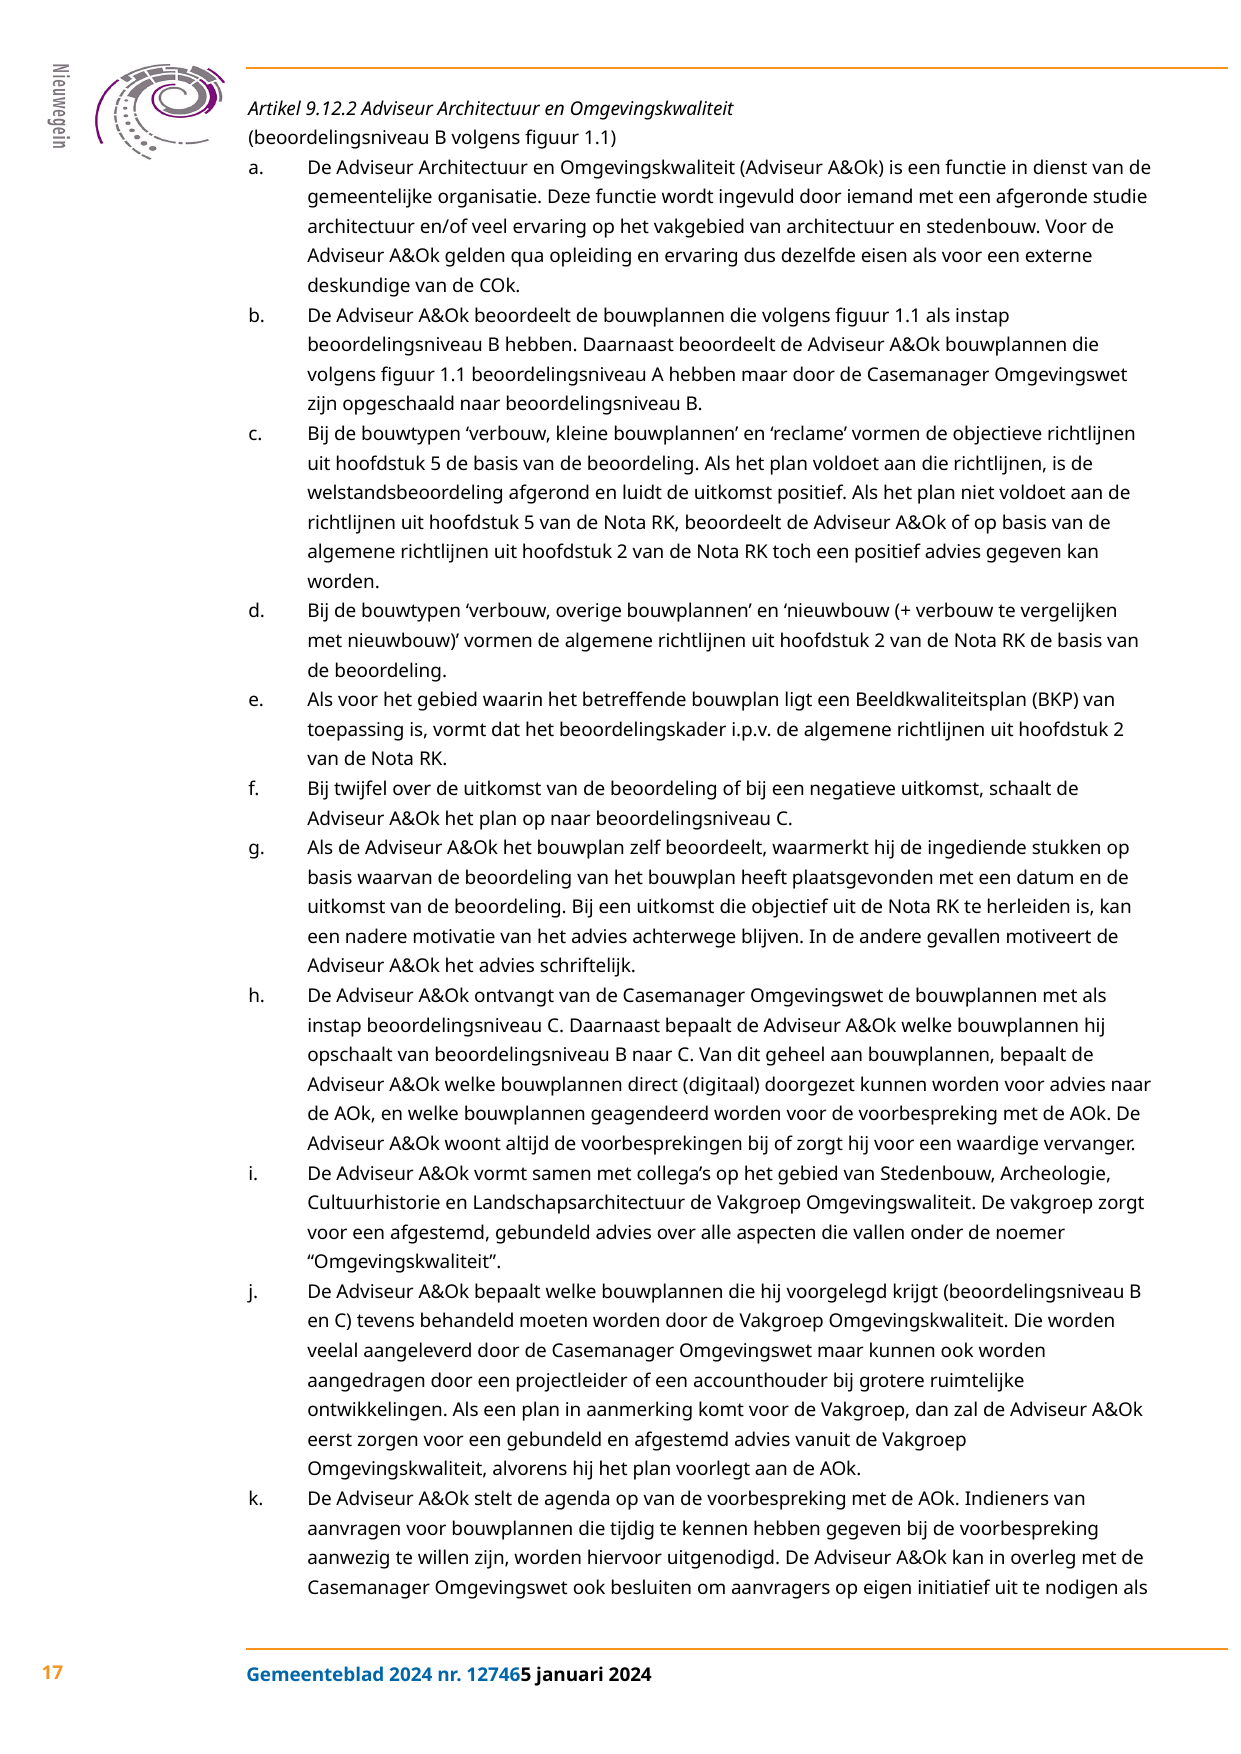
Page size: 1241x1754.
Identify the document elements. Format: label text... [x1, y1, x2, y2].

list De Adviseur A&Ok beoordeelt de bouwplannen die volgens figuur 1.1 als instap beoordelingsniveau B hebben. Daarnaast beoordeelt de Adviseur A&Ok bouwplannen die volgens figuur 1.1 beoordelingsniveau A hebben maar door de Casemanager Omgevingswet zijn opgeschaald naar beoordelingsniveau B. [248, 302, 1152, 416]
list De Adviseur Architectuur en Omgevingskwaliteit (Adviseur A&Ok) is een functie in dienst van de gemeentelijke organisatie. Deze functie wordt ingevuld door iemand met een afgeronde studie architectuur en/of veel ervaring op het vakgebied van architectuur en stedenbouw. Voor de Adviseur A&Ok gelden qua opleiding en ervaring dus dezelfde eisen als voor een externe deskundige van de COk. [248, 154, 1152, 298]
list Bij twijfel over de uitkomst van de beoordeling of bij een negatieve uitkomst, schaalt de Adviseur A&Ok het plan op naar beoordelingsniveau C. [248, 775, 1152, 831]
text (beoordelingsniveau B volgens figuur 1.1) [248, 124, 1152, 150]
list Bij de bouwtypen ‘verbouw, overige bouwplannen’ en ‘nieuwbouw (+ verbouw te vergelijken met nieuwbouw)’ vormen de algemene richtlijnen uit hoofdstuk 2 van de Nota RK de basis van de beoordeling. [248, 598, 1152, 683]
list Als de Adviseur A&Ok het bouwplan zelf beoordeelt, waarmerkt hij de ingediende stukken op basis waarvan de beoordeling van het bouwplan heeft plaatsgevonden met een datum en de uitkomst van de beoordeling. Bij een uitkomst die objectief uit de Nota RK te herleiden is, kan een nadere motivatie van het advies achterwege blijven. In de andere gevallen motiveert de Adviseur A&Ok het advies schriftelijk. [248, 834, 1152, 978]
list Als voor het gebied waarin het betreffende bouwplan ligt een Beeldkwaliteitsplan (BKP) van toepassing is, vormt dat het beoordelingskader i.p.v. de algemene richtlijnen uit hoofdstuk 2 van de Nota RK. [248, 686, 1152, 771]
text Artikel 9.12.2 Adviseur Architectuur en Omgevingskwaliteit [248, 95, 1152, 121]
list De Adviseur A&Ok ontvangt van de Casemanager Omgevingswet de bouwplannen met als instap beoordelingsniveau C. Daarnaast bepaalt de Adviseur A&Ok welke bouwplannen hij opschaalt van beoordelingsniveau B naar C. Van dit geheel aan bouwplannen, bepaalt de Adviseur A&Ok welke bouwplannen direct (digitaal) doorgezet kunnen worden voor advies naar de AOk, en welke bouwplannen geagendeerd worden voor de voorbespreking met de AOk. De Adviseur A&Ok woont altijd de voorbesprekingen bij of zorgt hij voor een waardige vervanger. [248, 982, 1152, 1156]
picture [41, 47, 231, 172]
list Bij de bouwtypen ‘verbouw, kleine bouwplannen’ en ‘reclame’ vormen de objectieve richtlijnen uit hoofdstuk 5 de basis van de beoordeling. Als het plan voldoet aan die richtlijnen, is de welstandsbeoordeling afgerond en luidt de uitkomst positief. Als het plan niet voldoet aan de richtlijnen uit hoofdstuk 5 van de Nota RK, beoordeelt de Adviseur A&Ok of op basis van de algemene richtlijnen uit hoofdstuk 2 van de Nota RK toch een positief advies gegeven kan worden. [248, 420, 1152, 594]
list De Adviseur A&Ok vormt samen met collega’s op het gebied van Stedenbouw, Archeologie, Cultuurhistorie en Landschapsarchitectuur de Vakgroep Omgevingswaliteit. De vakgroep zorgt voor een afgestemd, gebundeld advies over alle aspecten die vallen onder de noemer “Omgevingskwaliteit”. [248, 1160, 1152, 1274]
list De Adviseur A&Ok bepaalt welke bouwplannen die hij voorgelegd krijgt (beoordelingsniveau B en C) tevens behandeld moeten worden door de Vakgroep Omgevingskwaliteit. Die worden veelal aangeleverd door de Casemanager Omgevingswet maar kunnen ook worden aangedragen door een projectleider of een accounthouder bij grotere ruimtelijke ontwikkelingen. Als een plan in aanmerking komt voor de Vakgroep, dan zal de Adviseur A&Ok eerst zorgen voor een gebundeld en afgestemd advies vanuit de Vakgroep Omgevingskwaliteit, alvorens hij het plan voorlegt aan de AOk. [248, 1278, 1152, 1481]
list De Adviseur A&Ok stelt de agenda op van de voorbespreking met de AOk. Indieners van aanvragen voor bouwplannen die tijdig te kennen hebben gegeven bij de voorbespreking aanwezig te willen zijn, worden hiervoor uitgenodigd. De Adviseur A&Ok kan in overleg met de Casemanager Omgevingswet ook besluiten om aanvragers op eigen initiatief uit te nodigen als [248, 1485, 1152, 1600]
